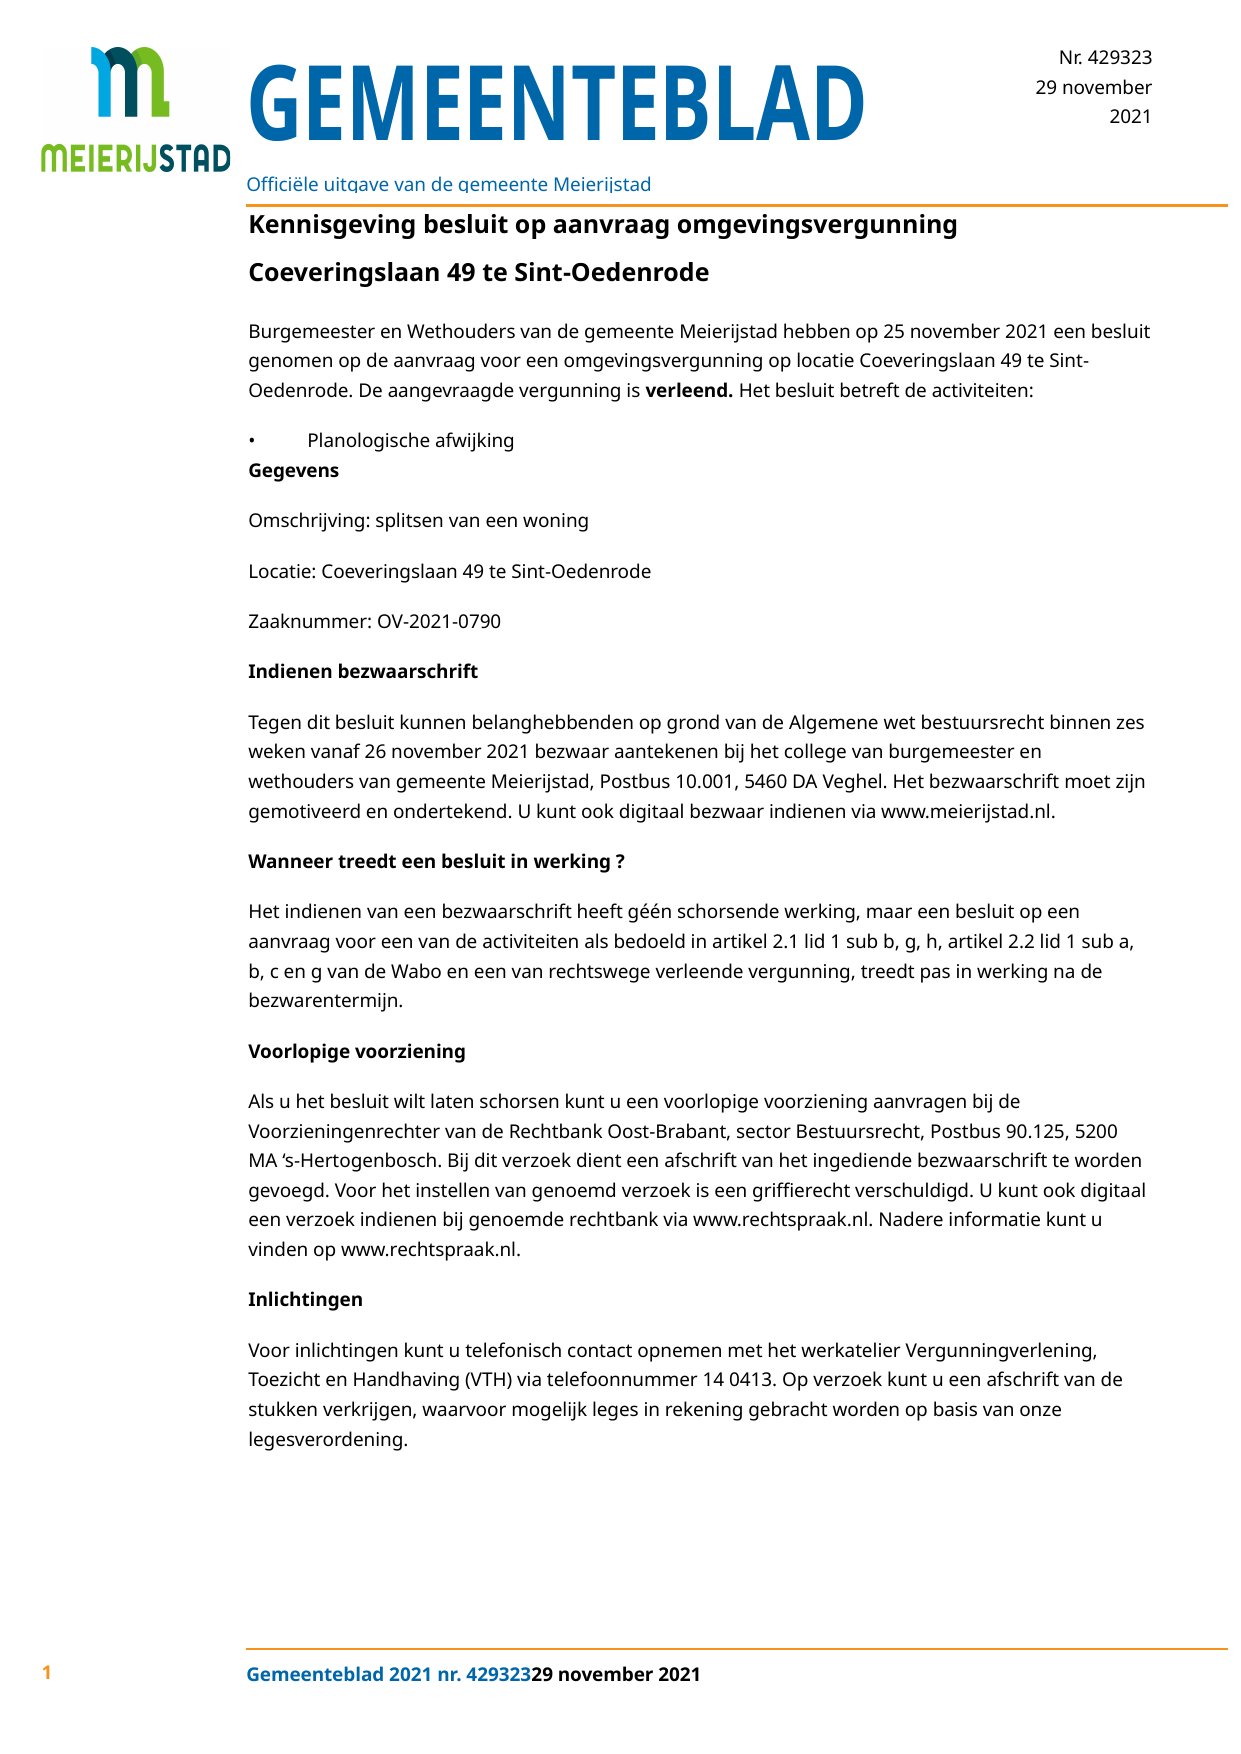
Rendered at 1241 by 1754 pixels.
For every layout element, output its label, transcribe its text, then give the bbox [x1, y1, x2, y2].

text Locatie: Coeveringslaan 49 te Sint-Oedenrode [248, 558, 1152, 584]
text Gegevens [248, 457, 1152, 483]
text Burgemeester en Wethouders van de gemeente Meierijstad hebben op 25 november 2021 een besluit genomen op de aanvraag voor een omgevingsvergunning op locatie Coeveringslaan 49 te Sint-Oedenrode. De aangevraagde vergunning is verleend. Het besluit betreft de activiteiten: [248, 318, 1152, 403]
text Voor inlichtingen kunt u telefonisch contact opnemen met het werkatelier Vergunningverlening, Toezicht en Handhaving (VTH) via telefoonnummer 14 0413. Op verzoek kunt u een afschrift van de stukken verkrijgen, waarvoor mogelijk leges in rekening gebracht worden op basis van onze legesverordening. [248, 1337, 1152, 1452]
text Wanneer treedt een besluit in werking ? [248, 848, 1152, 874]
text Voorlopige voorziening [248, 1038, 1152, 1064]
text Inlichtingen [248, 1287, 1152, 1312]
text Kennisgeving besluit op aanvraag omgevingsvergunning Coeveringslaan 49 te Sint-Oedenrode [248, 207, 1152, 288]
text Indienen bezwaarschrift [248, 659, 1152, 684]
text Als u het besluit wilt laten schorsen kunt u een voorlopige voorziening aanvragen bij de Voorzieningenrechter van de Rechtbank Oost-Brabant, sector Bestuursrecht, Postbus 90.125, 5200 MA ‘s-Hertogenbosch. Bij dit verzoek dient een afschrift van het ingediende bezwaarschrift te worden gevoegd. Voor het instellen van genoemd verzoek is een griffierecht verschuldigd. U kunt ook digitaal een verzoek indienen bij genoemde rechtbank via www.rechtspraak.nl. Nadere informatie kunt u vinden op www.rechtspraak.nl. [248, 1088, 1152, 1262]
picture [41, 47, 231, 172]
text Tegen dit besluit kunnen belanghebbenden op grond van de Algemene wet bestuursrecht binnen zes weken vanaf 26 november 2021 bezwaar aantekenen bij het college van burgemeester en wethouders van gemeente Meierijstad, Postbus 10.001, 5460 DA Veghel. Het bezwaarschrift moet zijn gemotiveerd en ondertekend. U kunt ook digitaal bezwaar indienen via www.meierijstad.nl. [248, 709, 1152, 824]
text Het indienen van een bezwaarschrift heeft géén schorsende werking, maar een besluit op een aanvraag voor een van de activiteiten als bedoeld in artikel 2.1 lid 1 sub b, g, h, artikel 2.2 lid 1 sub a, b, c en g van de Wabo en een van rechtswege verleende vergunning, treedt pas in werking na de bezwarentermijn. [248, 899, 1152, 1013]
text Zaaknummer: OV-2021-0790 [248, 608, 1152, 634]
text Omschrijving: splitsen van een woning [248, 507, 1152, 533]
list Planologische afwijking [248, 427, 1152, 453]
